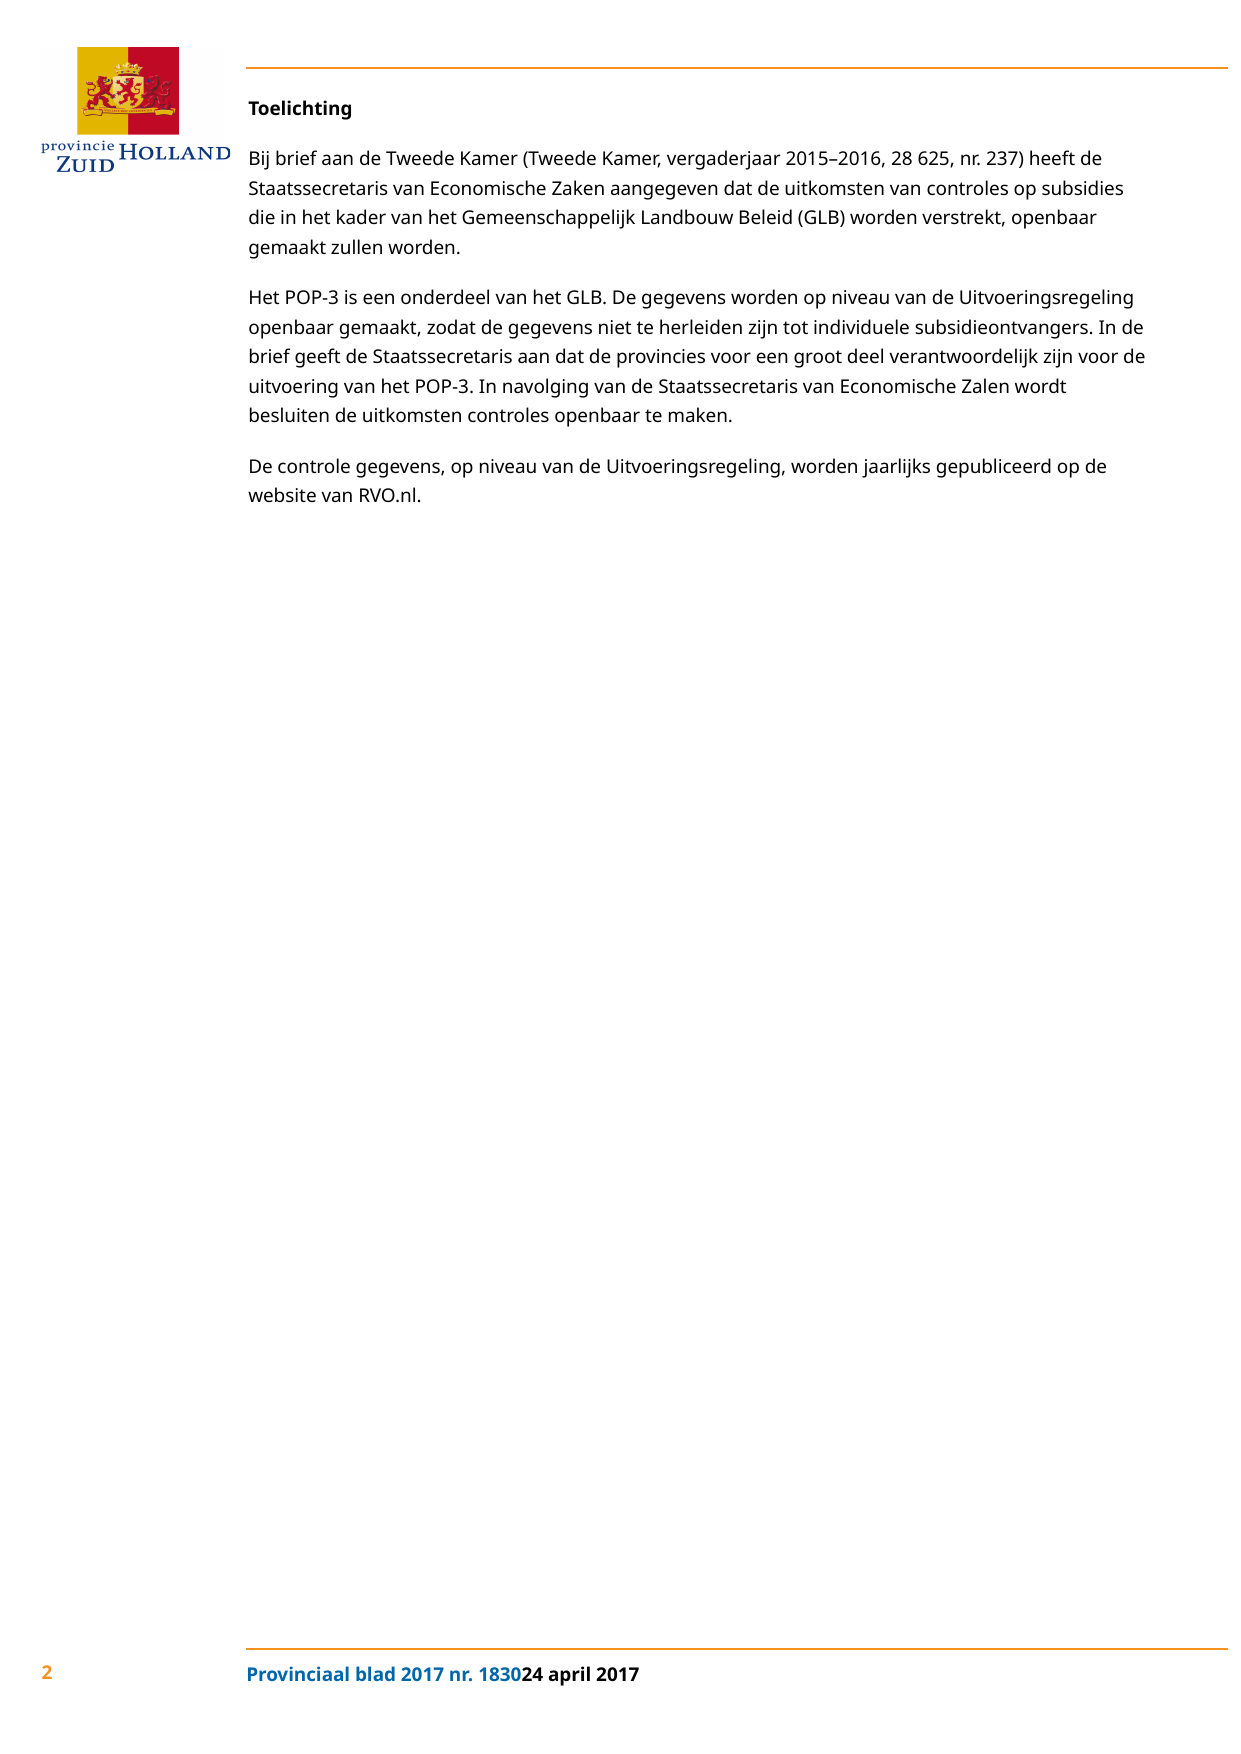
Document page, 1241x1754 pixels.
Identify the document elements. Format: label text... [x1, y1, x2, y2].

text De controle gegevens, op niveau van de Uitvoeringsregeling, worden jaarlijks gepubliceerd op de website van RVO.nl. [248, 453, 1152, 508]
text Bij brief aan de Tweede Kamer (Tweede Kamer, vergaderjaar 2015–2016, 28 625, nr. 237) heeft de Staatssecretaris van Economische Zaken aangegeven dat de uitkomsten van controles op subsidies die in het kader van het Gemeenschappelijk Landbouw Beleid (GLB) worden verstrekt, openbaar gemaakt zullen worden. [248, 145, 1152, 260]
text Toelichting [248, 95, 1152, 121]
text Het POP-3 is een onderdeel van het GLB. De gegevens worden op niveau van de Uitvoeringsregeling openbaar gemaakt, zodat de gegevens niet te herleiden zijn tot individuele subsidieontvangers. In de brief geeft de Staatssecretaris aan dat de provincies voor een groot deel verantwoordelijk zijn voor de uitvoering van het POP-3. In navolging van de Staatssecretaris van Economische Zalen wordt besluiten de uitkomsten controles openbaar te maken. [248, 284, 1152, 428]
picture [41, 47, 231, 172]
